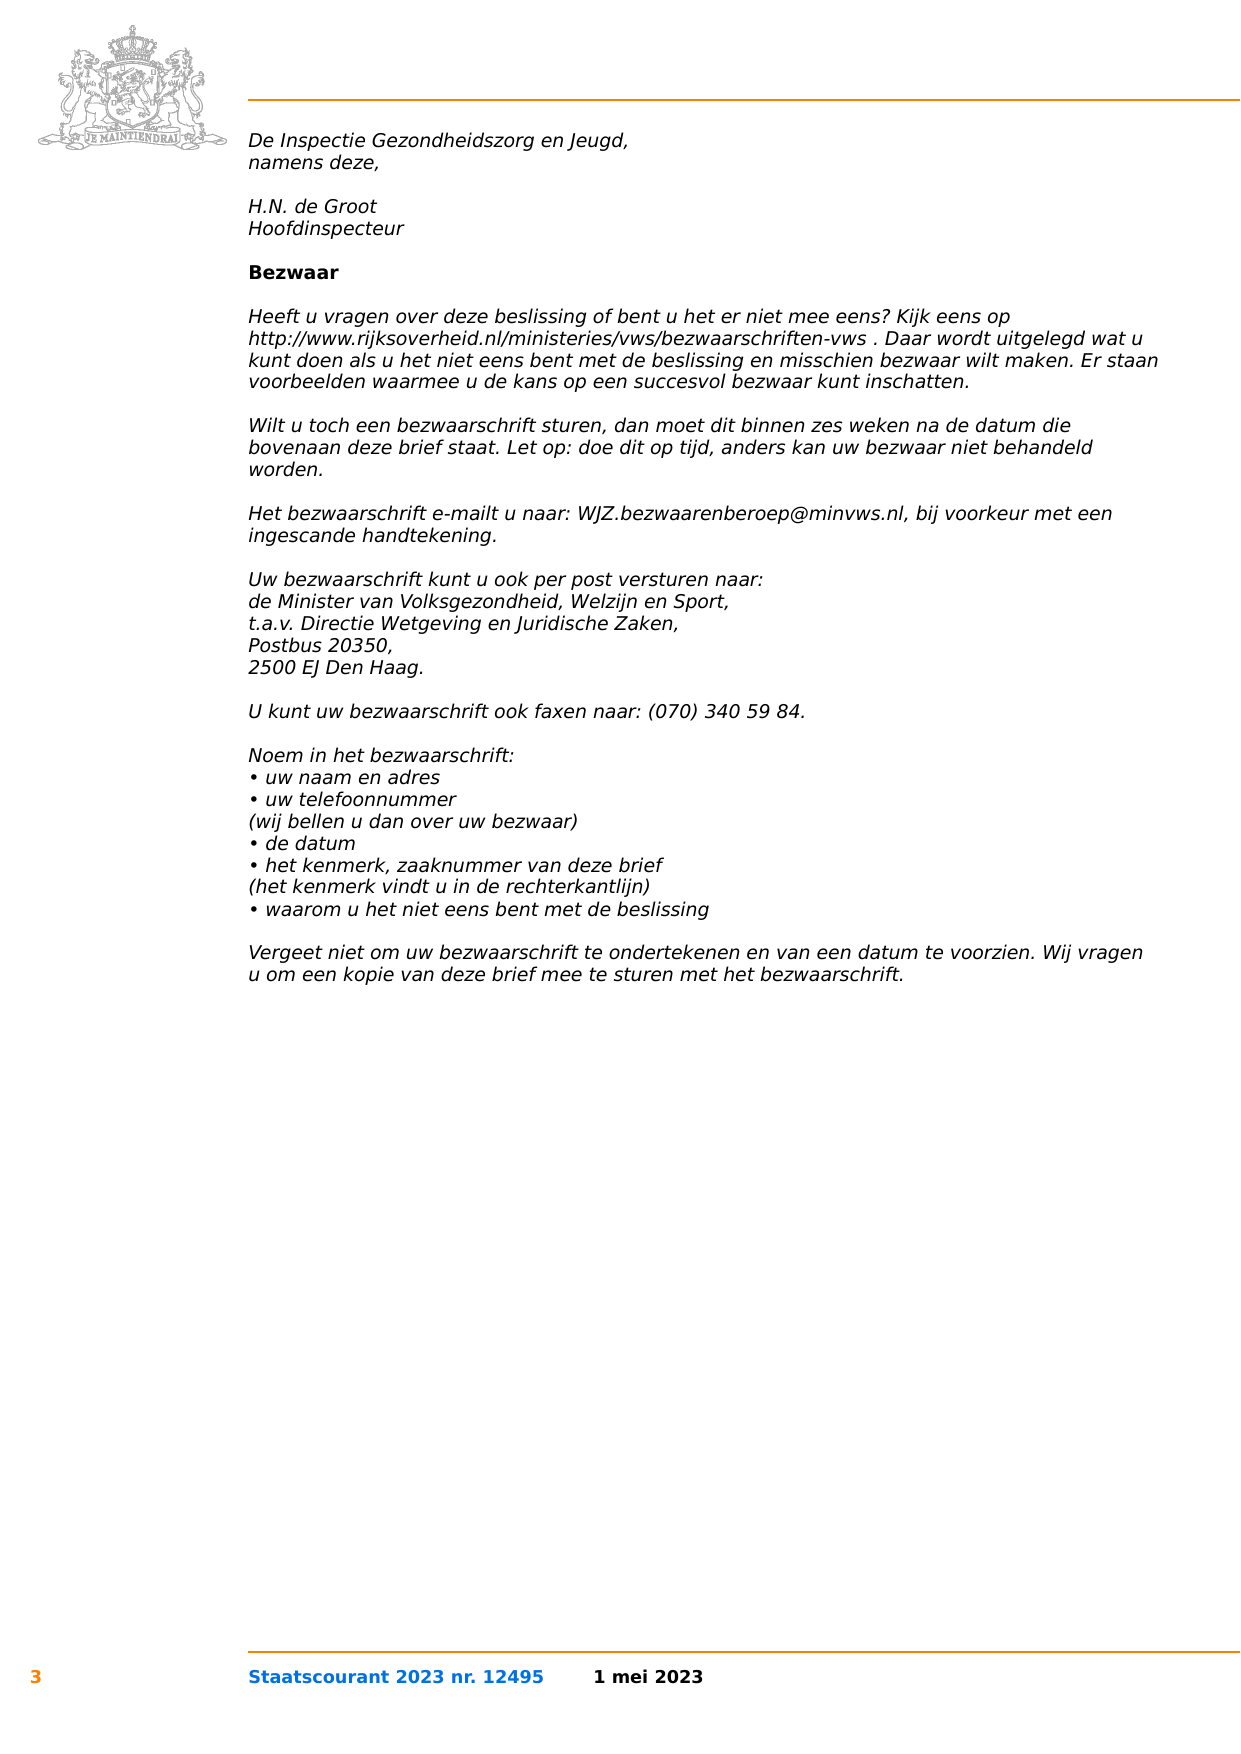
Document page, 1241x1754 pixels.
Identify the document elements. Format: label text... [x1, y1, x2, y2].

text Wilt u toch een bezwaarschrift sturen, dan moet dit binnen zes weken na de datum die bovenaan deze brief staat. Let op: doe dit op tijd, anders kan uw bezwaar niet behandeld worden. [248, 415, 1163, 481]
text • het kenmerk, zaaknummer van deze brief [248, 854, 1163, 876]
text 2500 EJ Den Haag. [248, 657, 1163, 679]
text Vergeet niet om uw bezwaarschrift te ondertekenen en van een datum te voorzien. Wij vragen u om een kopie van deze brief mee te sturen met het bezwaarschrift. [248, 942, 1163, 986]
text • waarom u het niet eens bent met de beslissing [248, 898, 1163, 920]
text • de datum [248, 832, 1163, 854]
text t.a.v. Directie Wetgeving en Juridische Zaken, [248, 613, 1163, 635]
text • uw telefoonnummer [248, 788, 1163, 811]
text De Inspectie Gezondheidszorg en Jeugd, namens deze, H.N. de Groot Hoofdinspecteur [248, 130, 1163, 240]
text U kunt uw bezwaarschrift ook faxen naar: (070) 340 59 84. [248, 701, 1163, 723]
text Heeft u vragen over deze beslissing of bent u het er niet mee eens? Kijk eens op http://www.rijksoverheid.nl/ministeries/vws/bezwaarschriften-vws . Daar wordt uitgelegd wat u kunt doen als u het niet eens bent met de beslissing en misschien bezwaar wilt maken. Er staan voorbeelden waarmee u de kans op een succesvol bezwaar kunt inschatten. [248, 306, 1163, 393]
text Het bezwaarschrift e-mailt u naar: WJZ.bezwaarenberoep@minvws.nl, bij voorkeur met een ingescande handtekening. [248, 503, 1163, 547]
picture [38, 25, 227, 150]
text Noem in het bezwaarschrift: [248, 744, 1163, 767]
text (het kenmerk vindt u in de rechterkantlijn) [248, 876, 1163, 898]
text Postbus 20350, [248, 635, 1163, 657]
text • uw naam en adres [248, 767, 1163, 788]
text Uw bezwaarschrift kunt u ook per post versturen naar: [248, 569, 1163, 591]
text (wij bellen u dan over uw bezwaar) [248, 811, 1163, 832]
text de Minister van Volksgezondheid, Welzijn en Sport, [248, 591, 1163, 613]
text Bezwaar [248, 262, 1163, 284]
